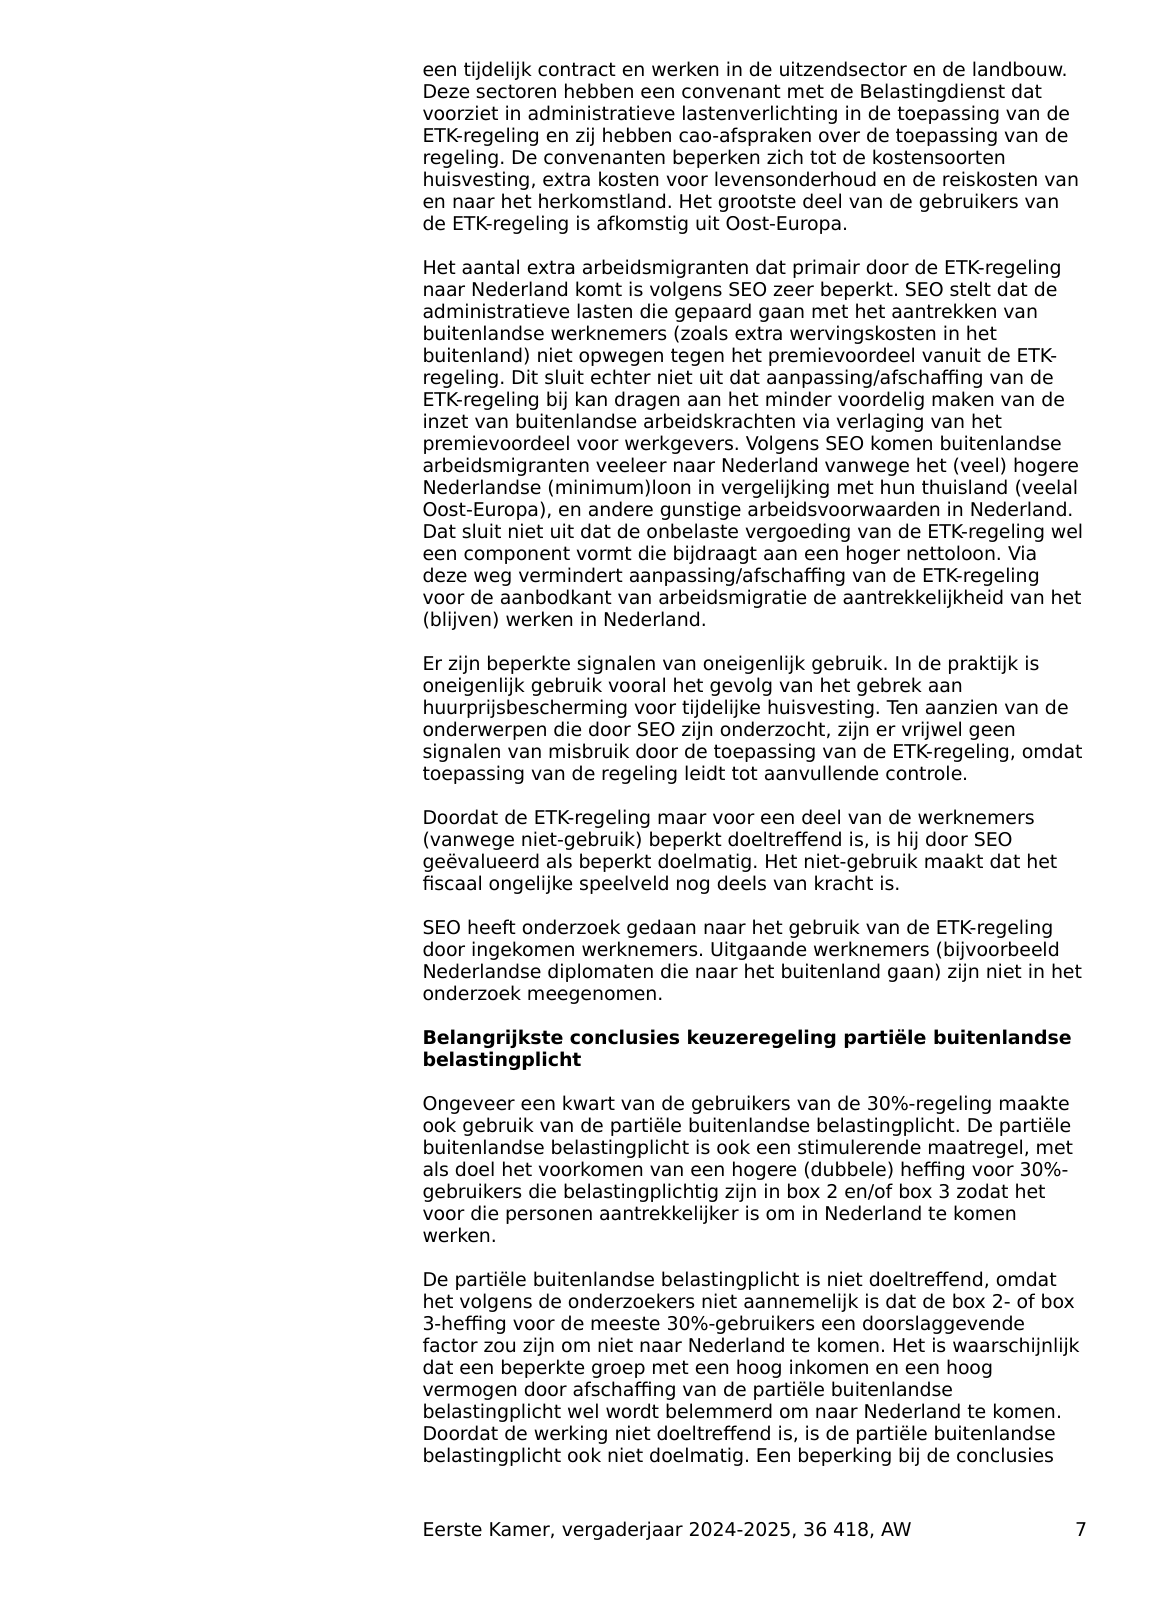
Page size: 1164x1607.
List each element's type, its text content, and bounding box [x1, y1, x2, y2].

text De partiële buitenlandse belastingplicht is niet doeltreffend, omdat het volgens de onderzoekers niet aannemelijk is dat de box 2- of box 3-heffing voor de meeste 30%-gebruikers een doorslaggevende factor zou zijn om niet naar Nederland te komen. Het is waarschijnlijk dat een beperkte groep met een hoog inkomen en een hoog vermogen door afschaffing van de partiële buitenlandse belastingplicht wel wordt belemmerd om naar Nederland te komen. Doordat de werking niet doeltreffend is, is de partiële buitenlandse belastingplicht ook niet doelmatig. Een beperking bij de conclusies [422, 1269, 1087, 1467]
text Het aantal extra arbeidsmigranten dat primair door de ETK-regeling naar Nederland komt is volgens SEO zeer beperkt. SEO stelt dat de administratieve lasten die gepaard gaan met het aantrekken van buitenlandse werknemers (zoals extra wervingskosten in het buitenland) niet opwegen tegen het premievoordeel vanuit de ETK-regeling. Dit sluit echter niet uit dat aanpassing/afschaffing van de ETK-regeling bij kan dragen aan het minder voordelig maken van de inzet van buitenlandse arbeidskrachten via verlaging van het premievoordeel voor werkgevers. Volgens SEO komen buitenlandse arbeidsmigranten veeleer naar Nederland vanwege het (veel) hogere Nederlandse (minimum)loon in vergelijking met hun thuisland (veelal Oost-Europa), en andere gunstige arbeidsvoorwaarden in Nederland. Dat sluit niet uit dat de onbelaste vergoeding van de ETK-regeling wel een component vormt die bijdraagt aan een hoger nettoloon. Via deze weg vermindert aanpassing/afschaffing van de ETK-regeling voor de aanbodkant van arbeidsmigratie de aantrekkelijkheid van het (blijven) werken in Nederland. [422, 257, 1087, 631]
text Doordat de ETK-regeling maar voor een deel van de werknemers (vanwege niet-gebruik) beperkt doeltreffend is, is hij door SEO geëvalueerd als beperkt doelmatig. Het niet-gebruik maakt dat het fiscaal ongelijke speelveld nog deels van kracht is. [422, 807, 1087, 895]
subtitle Belangrijkste conclusies keuzeregeling partiële buitenlandse belastingplicht [422, 1027, 1087, 1071]
text Er zijn beperkte signalen van oneigenlijk gebruik. In de praktijk is oneigenlijk gebruik vooral het gevolg van het gebrek aan huurprijsbescherming voor tijdelijke huisvesting. Ten aanzien van de onderwerpen die door SEO zijn onderzocht, zijn er vrijwel geen signalen van misbruik door de toepassing van de ETK-regeling, omdat toepassing van de regeling leidt tot aanvullende controle. [422, 653, 1087, 785]
text Ongeveer een kwart van de gebruikers van de 30%-regeling maakte ook gebruik van de partiële buitenlandse belastingplicht. De partiële buitenlandse belastingplicht is ook een stimulerende maatregel, met als doel het voorkomen van een hogere (dubbele) heffing voor 30%-gebruikers die belastingplichtig zijn in box 2 en/of box 3 zodat het voor die personen aantrekkelijker is om in Nederland te komen werken. [422, 1093, 1087, 1247]
text SEO heeft onderzoek gedaan naar het gebruik van de ETK-regeling door ingekomen werknemers. Uitgaande werknemers (bijvoorbeeld Nederlandse diplomaten die naar het buitenland gaan) zijn niet in het onderzoek meegenomen. [422, 917, 1087, 1005]
text een tijdelijk contract en werken in de uitzendsector en de landbouw. Deze sectoren hebben een convenant met de Belastingdienst dat voorziet in administratieve lastenverlichting in de toepassing van de ETK-regeling en zij hebben cao-afspraken over de toepassing van de regeling. De convenanten beperken zich tot de kostensoorten huisvesting, extra kosten voor levensonderhoud en de reiskosten van en naar het herkomstland. Het grootste deel van de gebruikers van de ETK-regeling is afkomstig uit Oost-Europa. [422, 59, 1087, 235]
